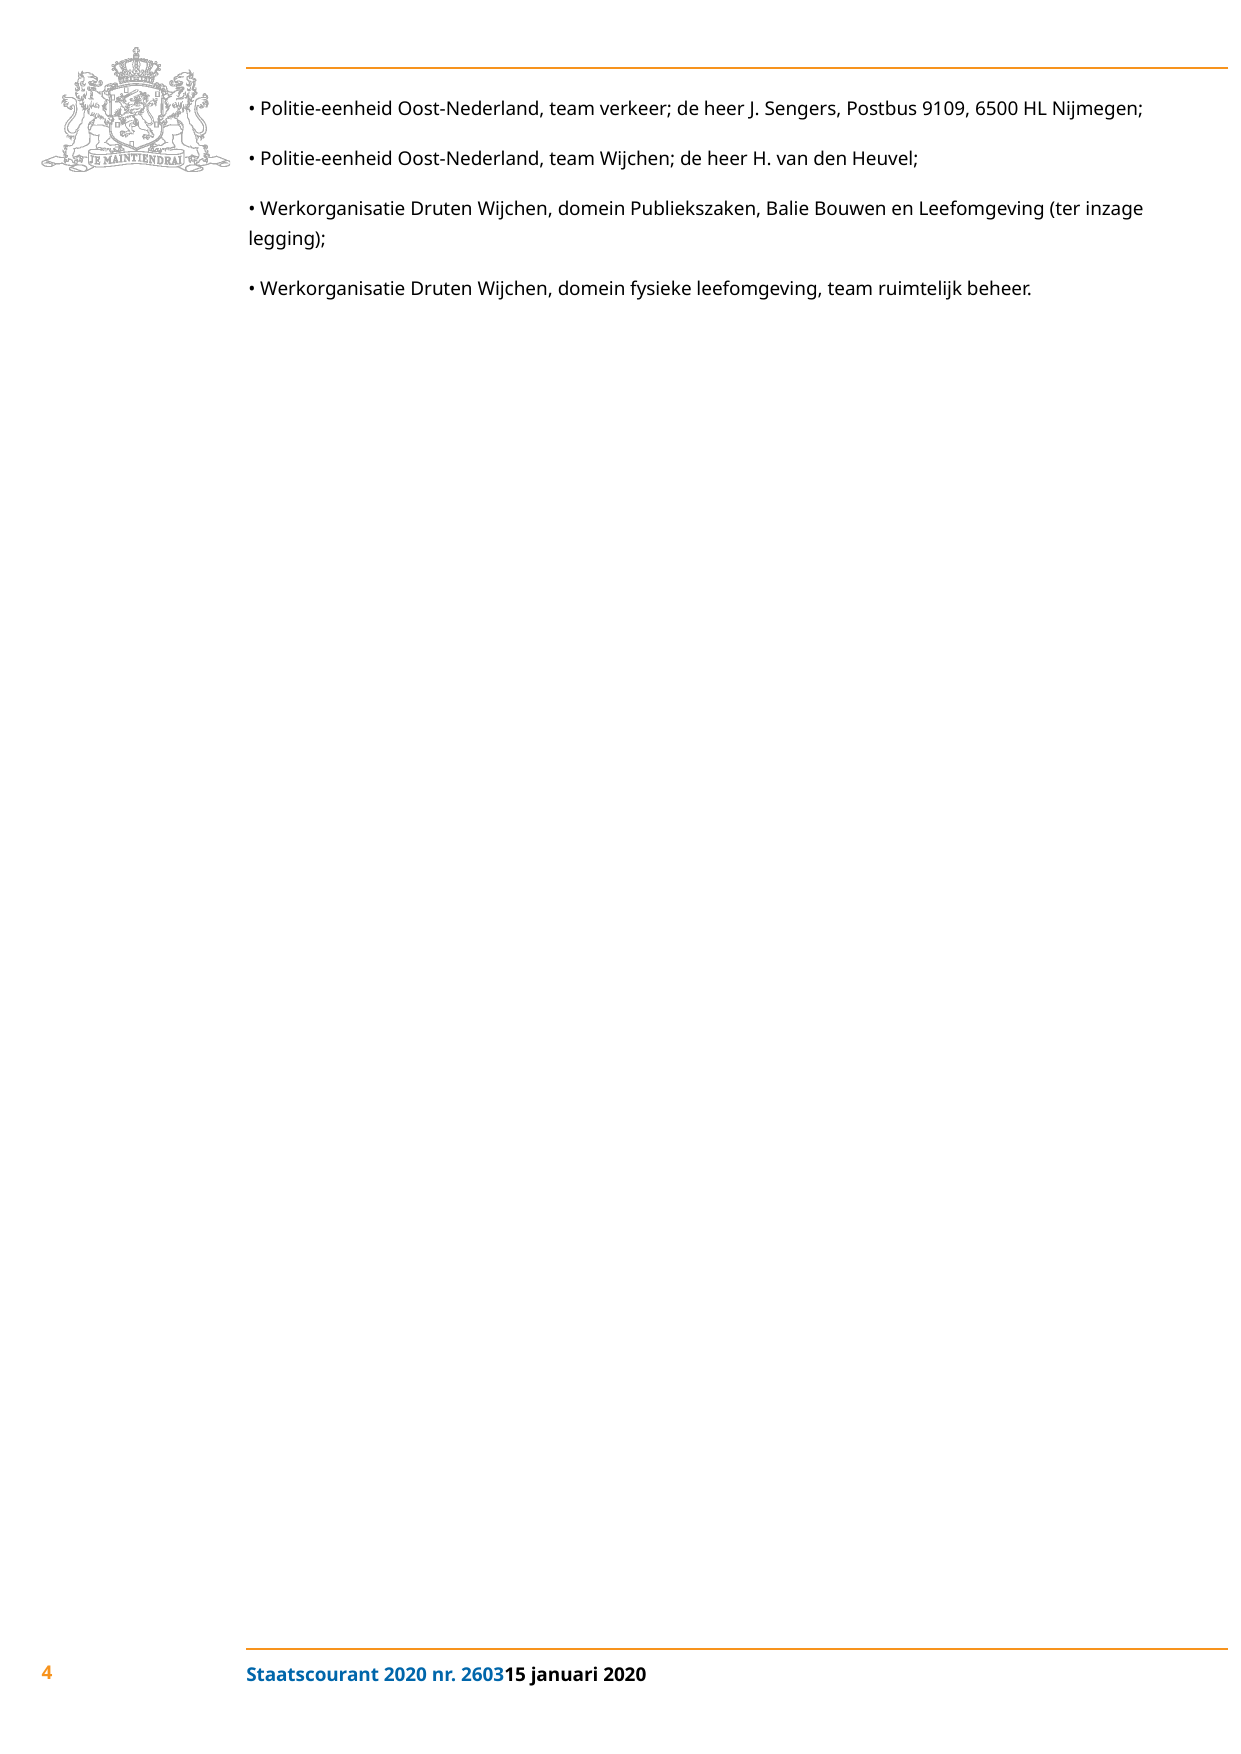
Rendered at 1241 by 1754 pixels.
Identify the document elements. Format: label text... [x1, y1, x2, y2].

text • Politie-eenheid Oost-Nederland, team verkeer; de heer J. Sengers, Postbus 9109, 6500 HL Nijmegen; [248, 95, 1152, 121]
text • Werkorganisatie Druten Wijchen, domein fysieke leefomgeving, team ruimtelijk beheer. [248, 276, 1152, 301]
text • Werkorganisatie Druten Wijchen, domein Publiekszaken, Balie Bouwen en Leefomgeving (ter inzage legging); [248, 196, 1152, 251]
picture [41, 47, 231, 172]
text • Politie-eenheid Oost-Nederland, team Wijchen; de heer H. van den Heuvel; [248, 145, 1152, 171]
